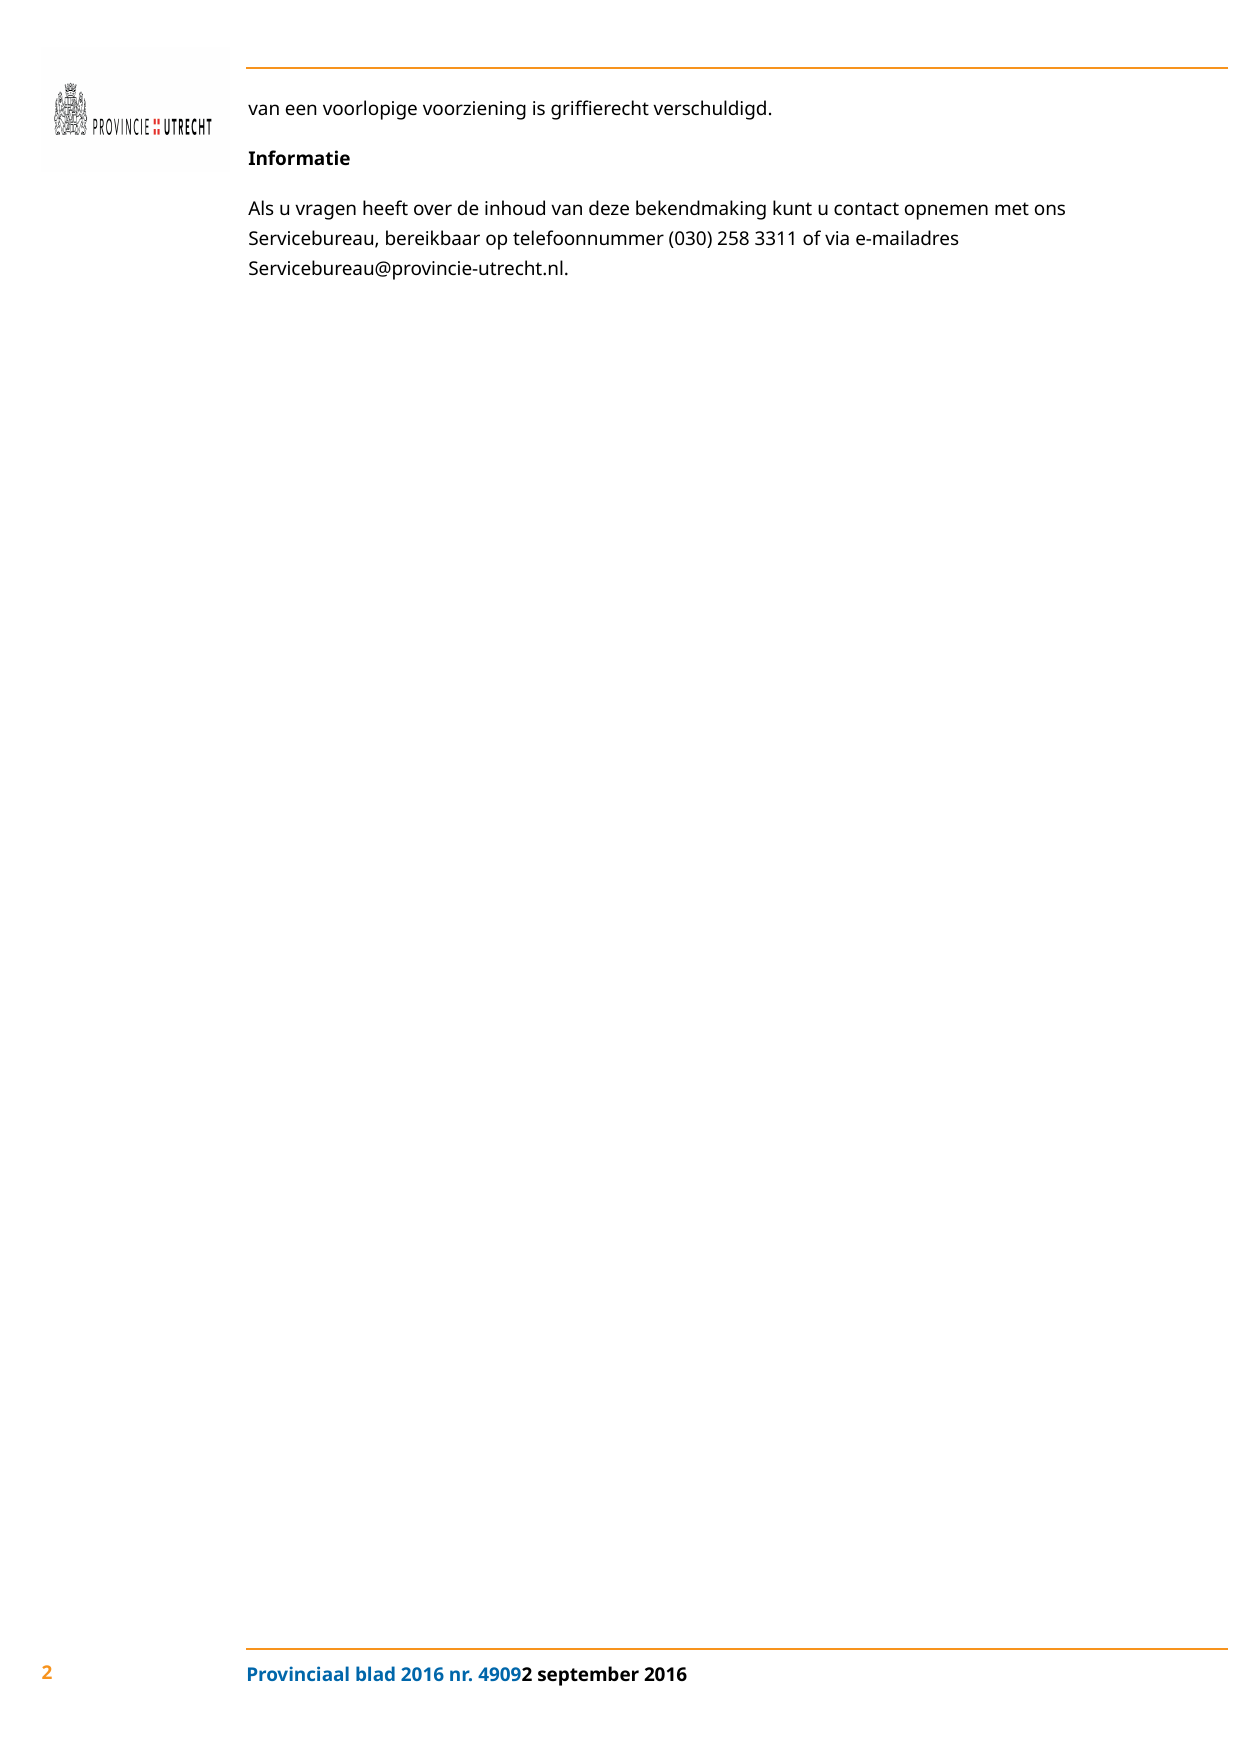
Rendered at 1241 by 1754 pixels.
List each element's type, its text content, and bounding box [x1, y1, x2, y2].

picture [41, 47, 231, 172]
text Informatie [248, 145, 1152, 171]
text Als u vragen heeft over de inhoud van deze bekendmaking kunt u contact opnemen met ons Servicebureau, bereikbaar op telefoonnummer (030) 258 3311 of via e-mailadres Servicebureau@provincie-utrecht.nl. [248, 196, 1152, 281]
text van een voorlopige voorziening is griffierecht verschuldigd. [248, 95, 1152, 121]
